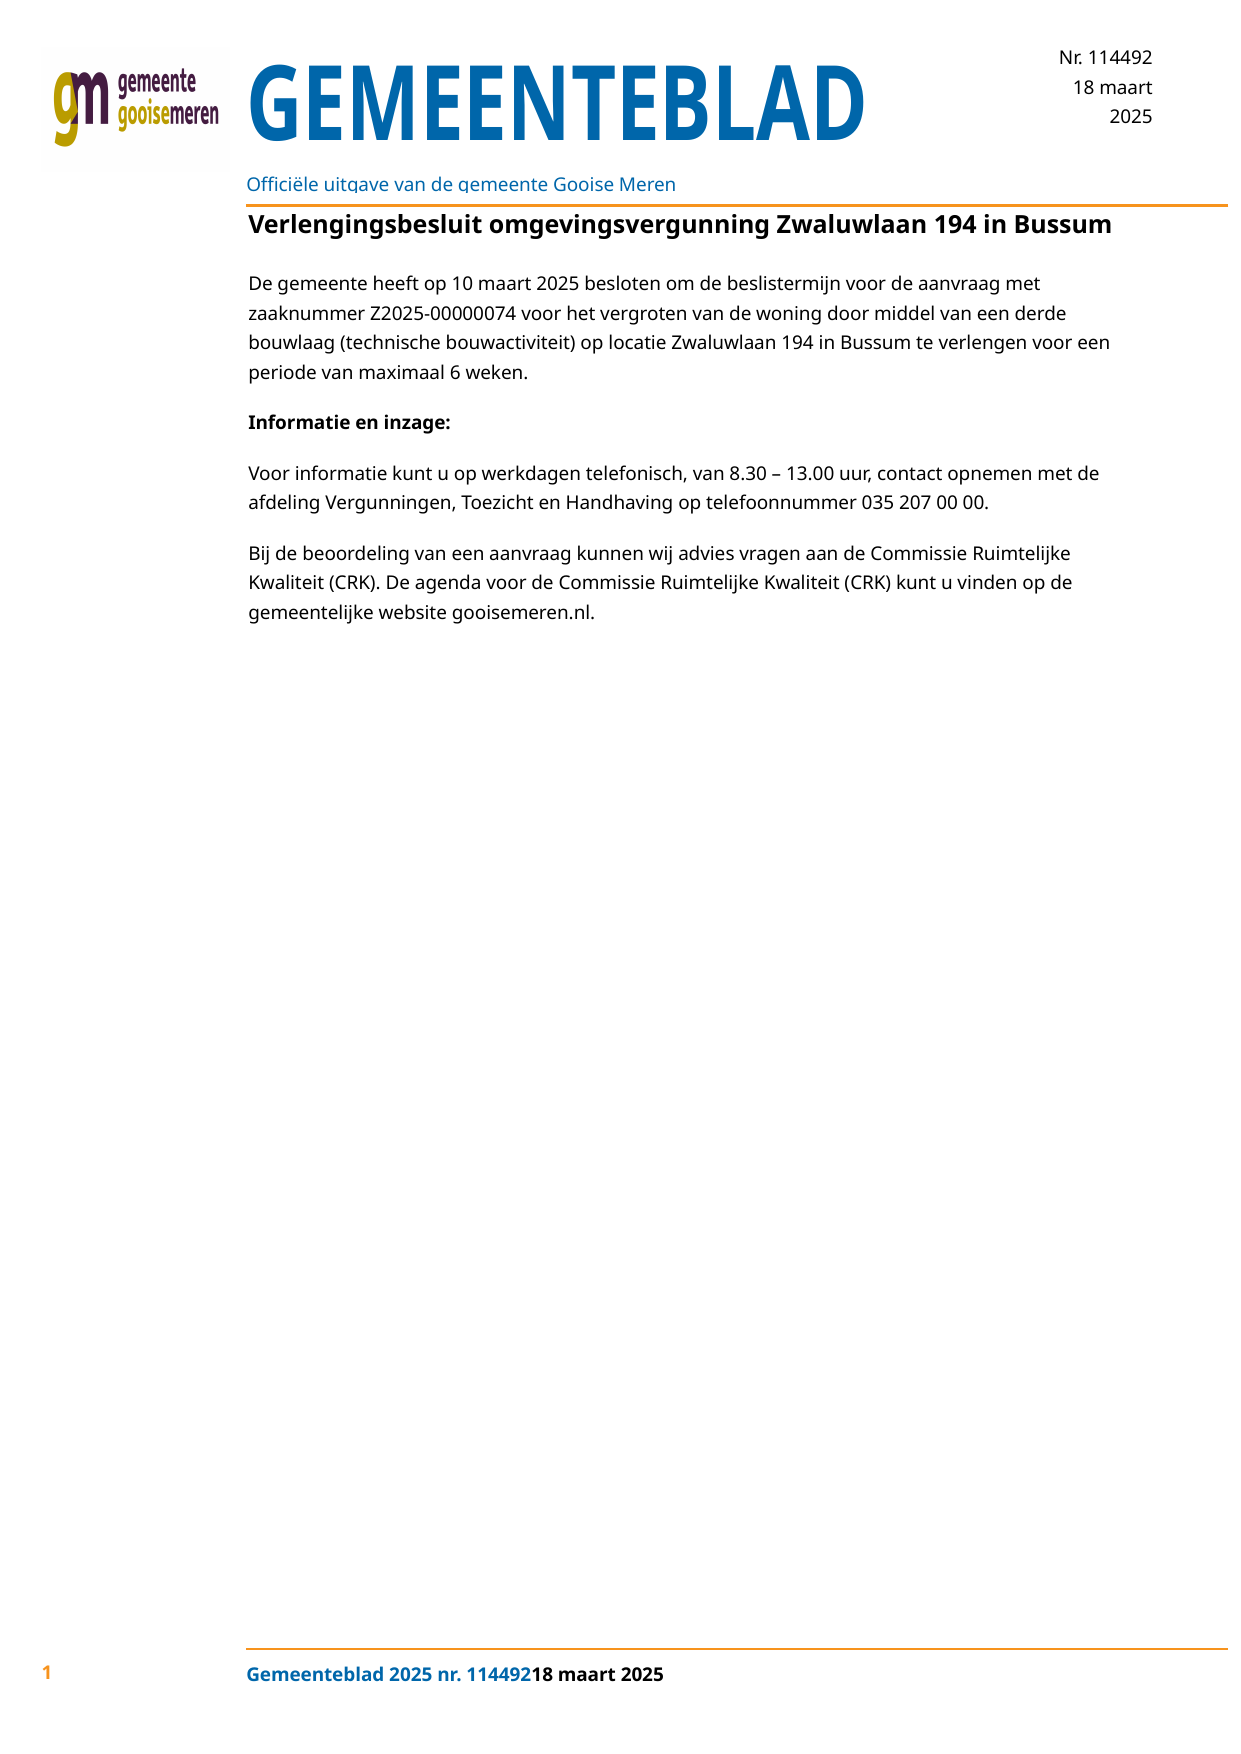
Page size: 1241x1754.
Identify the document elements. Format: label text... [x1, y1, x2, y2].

text De gemeente heeft op 10 maart 2025 besloten om de beslistermijn voor de aanvraag met zaaknummer Z2025-00000074 voor het vergroten van de woning door middel van een derde bouwlaag (technische bouwactiviteit) op locatie Zwaluwlaan 194 in Bussum te verlengen voor een periode van maximaal 6 weken. [248, 270, 1152, 385]
text Bij de beoordeling van een aanvraag kunnen wij advies vragen aan de Commissie Ruimtelijke Kwaliteit (CRK). De agenda voor de Commissie Ruimtelijke Kwaliteit (CRK) kunt u vinden op de gemeentelijke website gooisemeren.nl. [248, 540, 1152, 625]
text Informatie en inzage: [248, 409, 1152, 435]
text Voor informatie kunt u op werkdagen telefonisch, van 8.30 – 13.00 uur, contact opnemen met de afdeling Vergunningen, Toezicht en Handhaving op telefoonnummer 035 207 00 00. [248, 460, 1152, 515]
text Verlengingsbesluit omgevingsvergunning Zwaluwlaan 194 in Bussum [248, 207, 1152, 241]
picture [41, 47, 231, 172]
